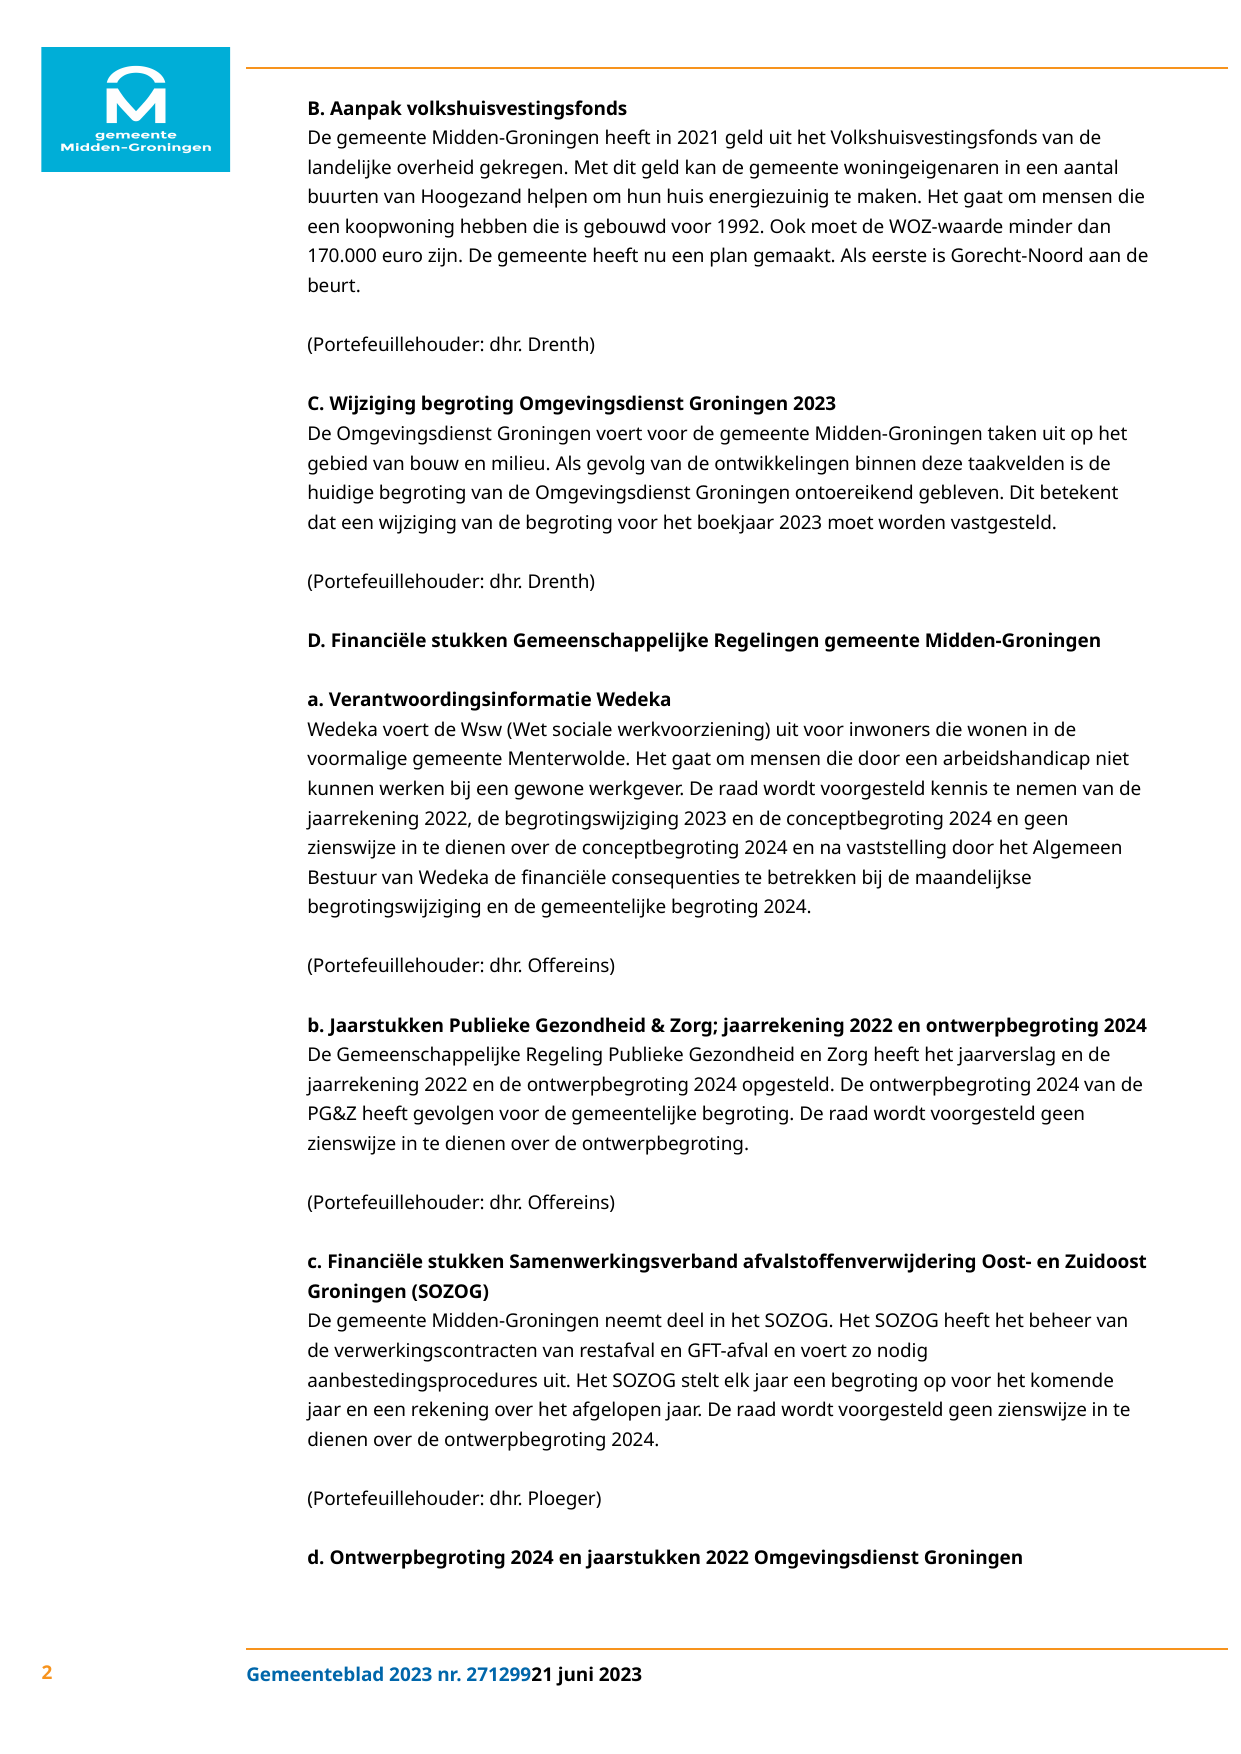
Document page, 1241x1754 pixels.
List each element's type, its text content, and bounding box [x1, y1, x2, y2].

list D. Financiële stukken Gemeenschappelijke Regelingen gemeente Midden-Groningen [248, 627, 1152, 653]
list (Portefeuillehouder: dhr. Ploeger) [248, 1485, 1152, 1511]
picture [107, 89, 165, 122]
picture [108, 66, 164, 82]
picture [184, 146, 190, 153]
list C. Wijziging begroting Omgevingsdienst Groningen 2023 [248, 391, 1152, 416]
list (Portefeuillehouder: dhr. Offereins) [248, 953, 1152, 978]
list (Portefeuillehouder: dhr. Drenth) [248, 331, 1152, 357]
list (Portefeuillehouder: dhr. Drenth) [248, 568, 1152, 594]
list (Portefeuillehouder: dhr. Offereins) [248, 1189, 1152, 1215]
list a. Verantwoordingsinformatie Wedeka [248, 686, 1152, 712]
list Wedeka voert de Wsw (Wet sociale werkvoorziening) uit voor inwoners die wonen in de voormalige gemeente Menterwolde. Het gaat om mensen die door een arbeidshandicap niet kunnen werken bij een gewone werkgever. De raad wordt voorgesteld kennis te nemen van de jaarrekening 2022, de begrotingswijziging 2023 en de conceptbegroting 2024 en geen zienswijze in te dienen over de conceptbegroting 2024 en na vaststelling door het Algemeen Bestuur van Wedeka de financiële consequenties te betrekken bij de maandelijkse begrotingswijziging en de gemeentelijke begroting 2024. [248, 716, 1152, 919]
list B. Aanpak volkshuisvestingsfonds [248, 95, 1152, 121]
list d. Ontwerpbegroting 2024 en jaarstukken 2022 Omgevingsdienst Groningen [248, 1544, 1152, 1570]
list De Omgevingsdienst Groningen voert voor de gemeente Midden-Groningen taken uit op het gebied van bouw en milieu. Als gevolg van de ontwikkelingen binnen deze taakvelden is de huidige begroting van de Omgevingsdienst Groningen ontoereikend gebleven. Dit betekent dat een wijziging van de begroting voor het boekjaar 2023 moet worden vastgesteld. [248, 420, 1152, 535]
list De gemeente Midden-Groningen heeft in 2021 geld uit het Volkshuisvestingsfonds van de landelijke overheid gekregen. Met dit geld kan de gemeente woningeigenaren in een aantal buurten van Hoogezand helpen om hun huis energiezuinig te maken. Het gaat om mensen die een koopwoning hebben die is gebouwd voor 1992. Ook moet de WOZ-waarde minder dan 170.000 euro zijn. De gemeente heeft nu een plan gemaakt. Als eerste is Gorecht-Noord aan de beurt. [248, 124, 1152, 298]
list b. Jaarstukken Publieke Gezondheid & Zorg; jaarrekening 2022 en ontwerpbegroting 2024 [248, 1012, 1152, 1038]
list c. Financiële stukken Samenwerkingsverband afvalstoffenverwijdering Oost- en Zuidoost Groningen (SOZOG) [248, 1248, 1152, 1304]
list De Gemeenschappelijke Regeling Publieke Gezondheid en Zorg heeft het jaarverslag en de jaarrekening 2022 en de ontwerpbegroting 2024 opgesteld. De ontwerpbegroting 2024 van de PG&Z heeft gevolgen voor de gemeentelijke begroting. De raad wordt voorgesteld geen zienswijze in te dienen over de ontwerpbegroting. [248, 1041, 1152, 1156]
list De gemeente Midden-Groningen neemt deel in het SOZOG. Het SOZOG heeft het beheer van de verwerkingscontracten van restafval en GFT-afval en voert zo nodig aanbestedingsprocedures uit. Het SOZOG stelt elk jaar een begroting op voor het komende jaar en een rekening over het afgelopen jaar. De raad wordt voorgesteld geen zienswijze in te dienen over de ontwerpbegroting 2024. [248, 1308, 1152, 1452]
